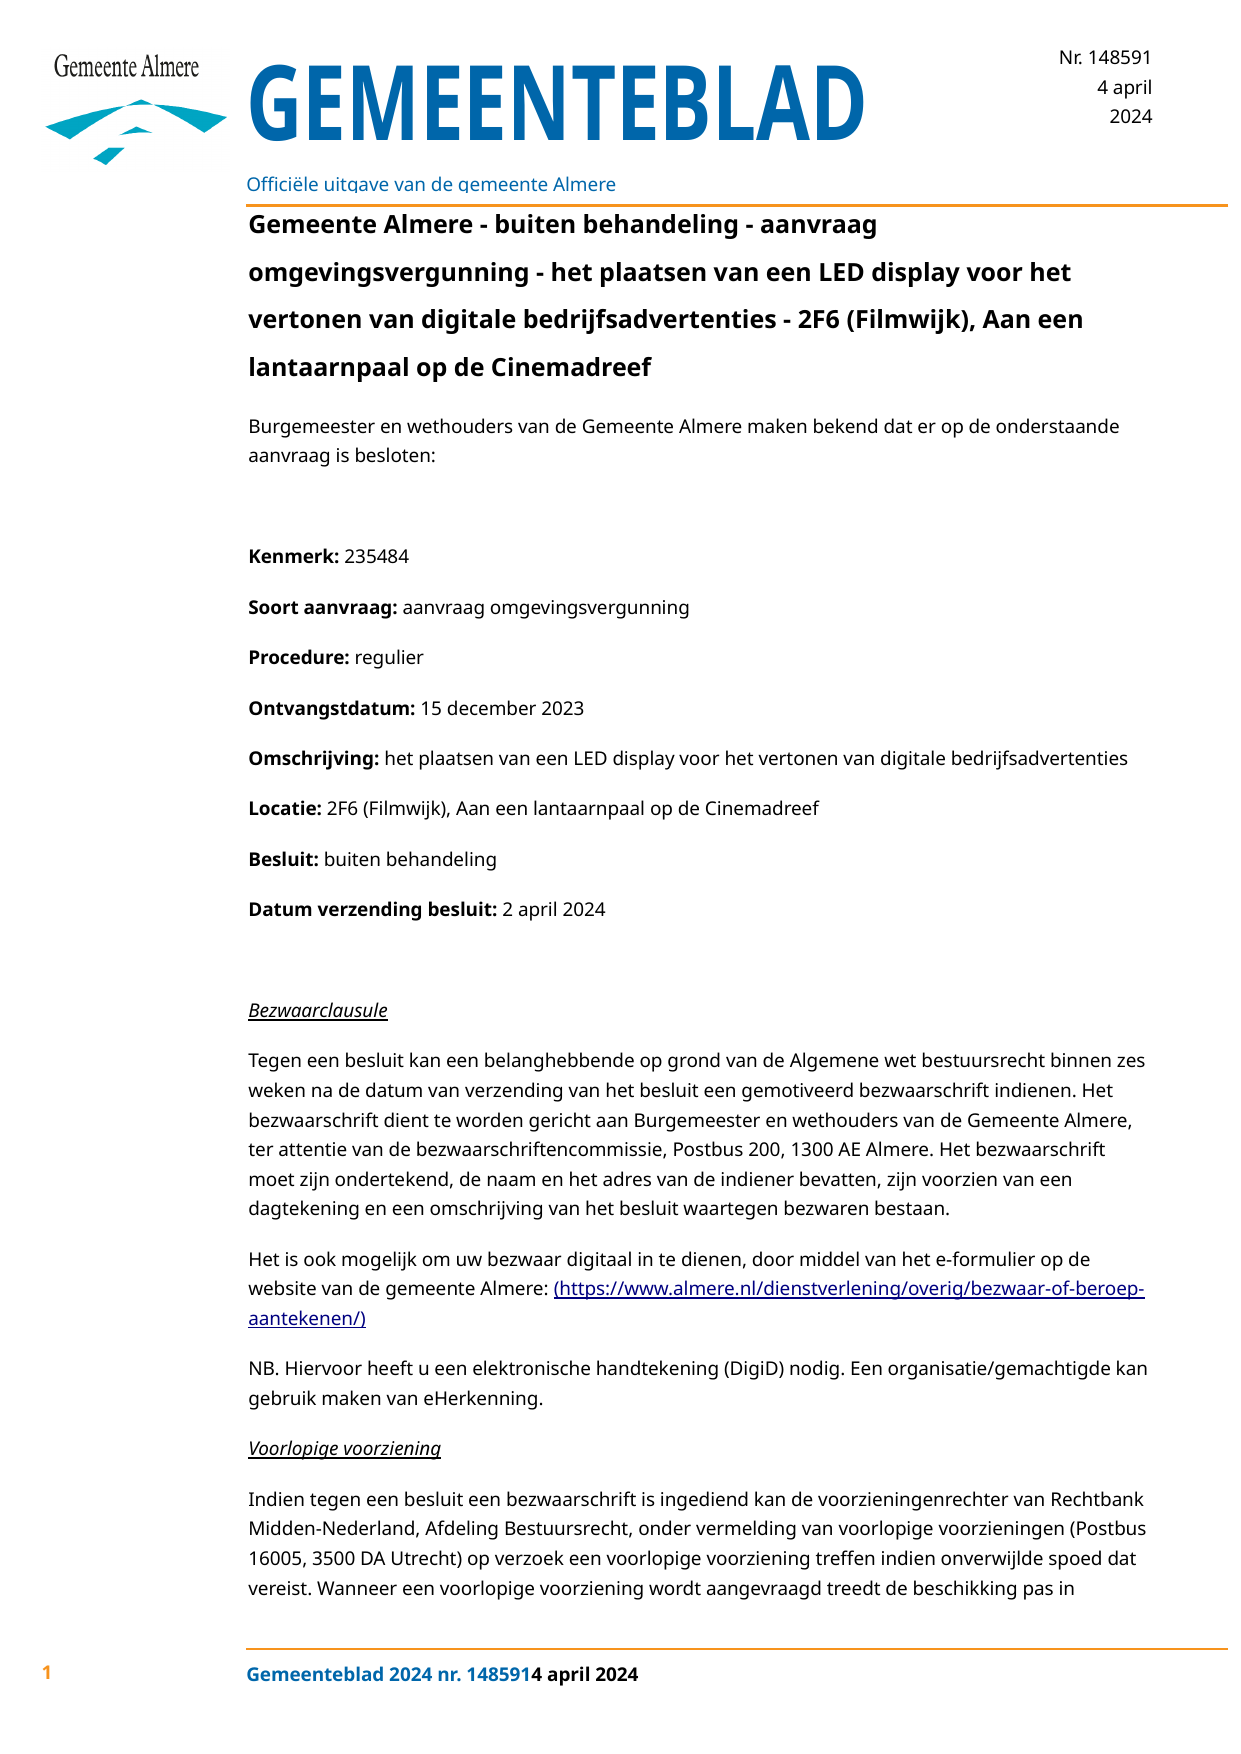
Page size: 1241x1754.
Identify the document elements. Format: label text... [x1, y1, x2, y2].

text Indien tegen een besluit een bezwaarschrift is ingediend kan de voorzieningenrechter van Rechtbank Midden-Nederland, Afdeling Bestuursrecht, onder vermelding van voorlopige voorzieningen (Postbus 16005, 3500 DA Utrecht) op verzoek een voorlopige voorziening treffen indien onverwijlde spoed dat vereist. Wanneer een voorlopige voorziening wordt aangevraagd treedt de beschikking pas in [248, 1486, 1152, 1601]
text Tegen een besluit kan een belanghebbende op grond van de Algemene wet bestuursrecht binnen zes weken na de datum van verzending van het besluit een gemotiveerd bezwaarschrift indienen. Het bezwaarschrift dient te worden gericht aan Burgemeester en wethouders van de Gemeente Almere, ter attentie van de bezwaarschriftencommissie, Postbus 200, 1300 AE Almere. Het bezwaarschrift moet zijn ondertekend, de naam en het adres van de indiener bevatten, zijn voorzien van een dagtekening en een omschrijving van het besluit waartegen bezwaren bestaan. [248, 1048, 1152, 1221]
text Gemeente Almere - buiten behandeling - aanvraag omgevingsvergunning - het plaatsen van een LED display voor het vertonen van digitale bedrijfsadvertenties - 2F6 (Filmwijk), Aan een lantaarnpaal op de Cinemadreef [248, 207, 1152, 384]
text Ontvangstdatum: 15 december 2023 [248, 695, 1152, 721]
text Locatie: 2F6 (Filmwijk), Aan een lantaarnpaal op de Cinemadreef [248, 796, 1152, 821]
text NB. Hiervoor heeft u een elektronische handtekening (DigiD) nodig. Een organisatie/gemachtigde kan gebruik maken van eHerkenning. [248, 1356, 1152, 1411]
text Voorlopige voorziening [248, 1436, 1152, 1461]
text Kenmerk: 235484 [248, 543, 1152, 569]
text Omschrijving: het plaatsen van een LED display voor het vertonen van digitale bedrijfsadvertenties [248, 745, 1152, 771]
picture [41, 47, 231, 172]
text Bezwaarclausule [248, 997, 1152, 1023]
text Besluit: buiten behandeling [248, 846, 1152, 872]
text Soort aanvraag: aanvraag omgevingsvergunning [248, 594, 1152, 620]
text Burgemeester en wethouders van de Gemeente Almere maken bekend dat er op de onderstaande aanvraag is besloten: [248, 413, 1152, 468]
text Procedure: regulier [248, 644, 1152, 670]
text Datum verzending besluit: 2 april 2024 [248, 896, 1152, 922]
text Het is ook mogelijk om uw bezwaar digitaal in te dienen, door middel van het e-formulier op de website van de gemeente Almere: (https://www.almere.nl/dienstverlening/overig/bezwaar-of-beroep-aantekenen/) [248, 1246, 1152, 1331]
